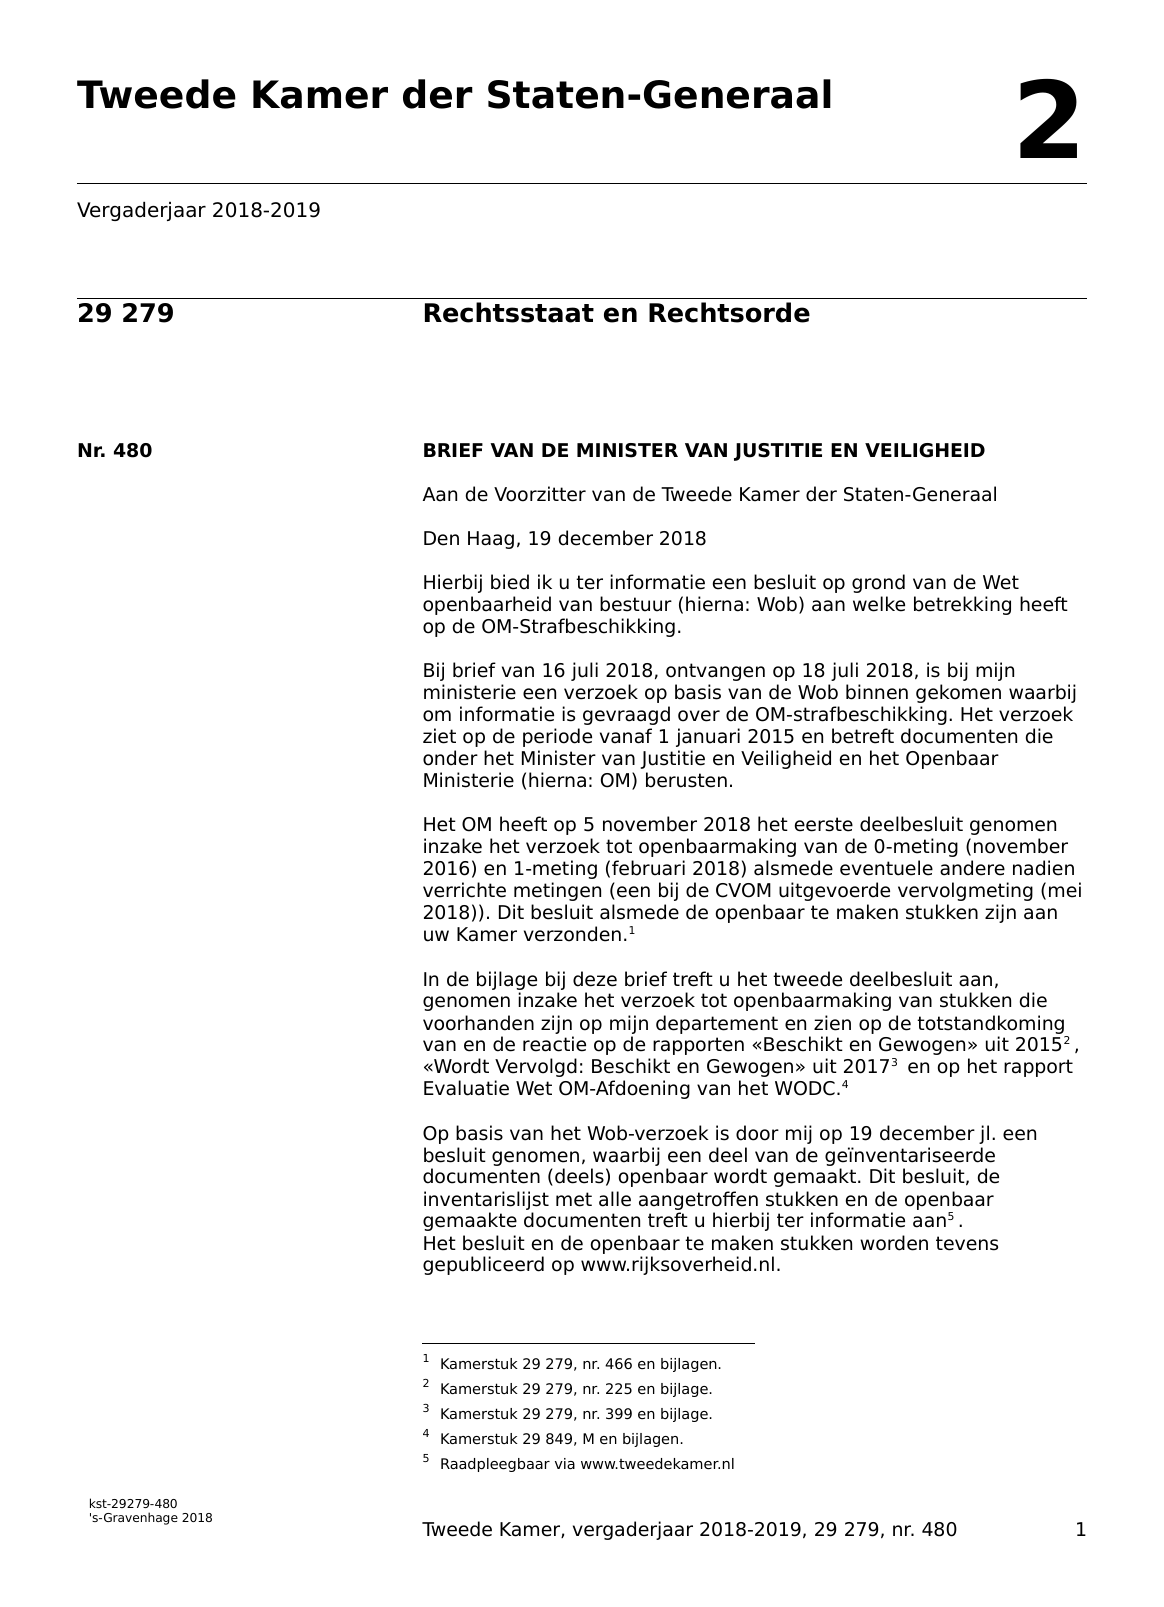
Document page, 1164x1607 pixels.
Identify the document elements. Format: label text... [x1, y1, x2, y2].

text kst-29279-480 [88, 1497, 323, 1511]
text Hierbij bied ik u ter informatie een besluit op grond van de Wet openbaarheid van bestuur (hierna: Wob) aan welke betrekking heeft op de OM-Strafbeschikking. [422, 572, 1087, 638]
text Raadpleegbaar via www.tweedekamer.nl [422, 1452, 1087, 1474]
text Het besluit en de openbaar te maken stukken worden tevens gepubliceerd op www.rijksoverheid.nl. [422, 1232, 1087, 1276]
table_cell Vergaderjaar 2018-2019 [77, 184, 1087, 298]
text Het OM heeft op 5 november 2018 het eerste deelbesluit genomen inzake het verzoek tot openbaarmaking van de 0-meting (november 2016) en 1-meting (februari 2018) alsmede eventuele andere nadien verrichte metingen (een bij de CVOM uitgevoerde vervolgmeting (mei 2018)). Dit besluit alsmede de openbaar te maken stukken zijn aan uw Kamer verzonden. [422, 814, 1087, 946]
text Bij brief van 16 juli 2018, ontvangen op 18 juli 2018, is bij mijn ministerie een verzoek op basis van de Wob binnen gekomen waarbij om informatie is gevraagd over de OM-strafbeschikking. Het verzoek ziet op de periode vanaf 1 januari 2015 en betreft documenten die onder het Minister van Justitie en Veiligheid en het Openbaar Ministerie (hierna: OM) berusten. [422, 660, 1087, 792]
subtitle Nr. 480 BRIEF VAN DE MINISTER VAN JUSTITIE EN VEILIGHEID [77, 440, 1087, 462]
text Den Haag, 19 december 2018 [422, 528, 1087, 550]
text 's-Gravenhage 2018 [88, 1511, 323, 1525]
table_header 2 [886, 59, 1087, 183]
text Kamerstuk 29 849, M en bijlagen. [422, 1427, 1087, 1449]
text Kamerstuk 29 279, nr. 399 en bijlage. [422, 1402, 1087, 1424]
text Op basis van het Wob-verzoek is door mij op 19 december jl. een besluit genomen, waarbij een deel van de geïnventariseerde documenten (deels) openbaar wordt gemaakt. Dit besluit, de inventarislijst met alle aangetroffen stukken en de openbaar gemaakte documenten treft u hierbij ter informatie aan. [422, 1122, 1087, 1232]
subtitle 29 279 Rechtsstaat en Rechtsorde [77, 299, 1087, 329]
text In de bijlage bij deze brief treft u het tweede deelbesluit aan, genomen inzake het verzoek tot openbaarmaking van stukken die voorhanden zijn op mijn departement en zien op de totstandkoming van en de reactie op de rapporten «Beschikt en Gewogen» uit 2015, «Wordt Vervolgd: Beschikt en Gewogen» uit 2017 en op het rapport Evaluatie Wet OM-Afdoening van het WODC. [422, 968, 1087, 1100]
text Kamerstuk 29 279, nr. 466 en bijlagen. [422, 1352, 1087, 1374]
table_header Tweede Kamer der Staten-Generaal [77, 59, 886, 183]
text Kamerstuk 29 279, nr. 225 en bijlage. [422, 1377, 1087, 1399]
text Aan de Voorzitter van de Tweede Kamer der Staten-Generaal [422, 484, 1087, 506]
